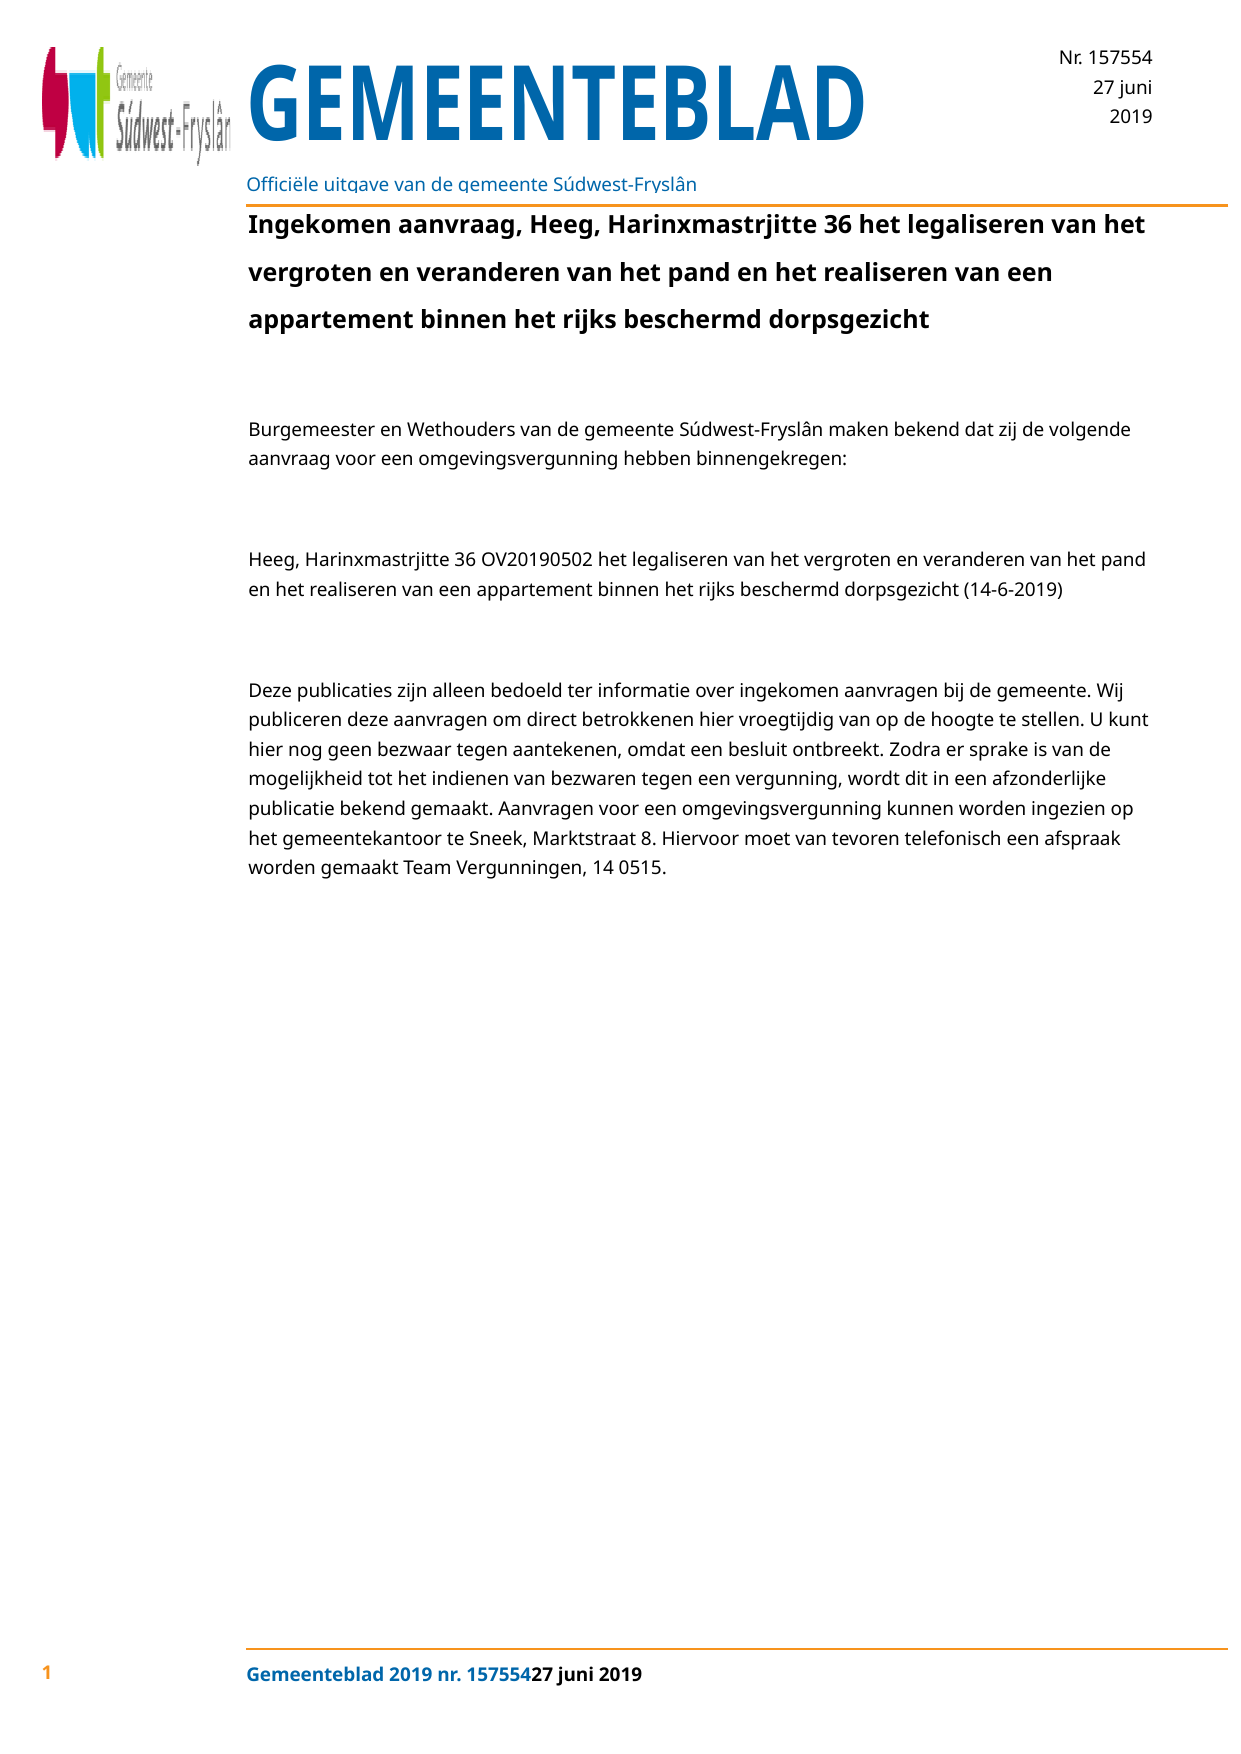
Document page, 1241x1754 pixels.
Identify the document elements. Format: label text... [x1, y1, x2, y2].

text Ingekomen aanvraag, Heeg, Harinxmastrjitte 36 het legaliseren van het vergroten en veranderen van het pand en het realiseren van een appartement binnen het rijks beschermd dorpsgezicht [248, 207, 1152, 336]
text Deze publicaties zijn alleen bedoeld ter informatie over ingekomen aanvragen bij de gemeente. Wij publiceren deze aanvragen om direct betrokkenen hier vroegtijdig van op de hoogte te stellen. U kunt hier nog geen bezwaar tegen aantekenen, omdat een besluit ontbreekt. Zodra er sprake is van de mogelijkheid tot het indienen van bezwaren tegen een vergunning, wordt dit in een afzonderlijke publicatie bekend gemaakt. Aanvragen voor een omgevingsvergunning kunnen worden ingezien op het gemeentekantoor te Sneek, Marktstraat 8. Hiervoor moet van tevoren telefonisch een afspraak worden gemaakt Team Vergunningen, 14 0515. [248, 677, 1152, 880]
text Heeg, Harinxmastrjitte 36 OV20190502 het legaliseren van het vergroten en veranderen van het pand en het realiseren van een appartement binnen het rijks beschermd dorpsgezicht (14-6-2019) [248, 546, 1152, 602]
text Burgemeester en Wethouders van de gemeente Súdwest-Fryslân maken bekend dat zij de volgende aanvraag voor een omgevingsvergunning hebben binnengekregen: [248, 416, 1152, 471]
picture [41, 47, 231, 172]
